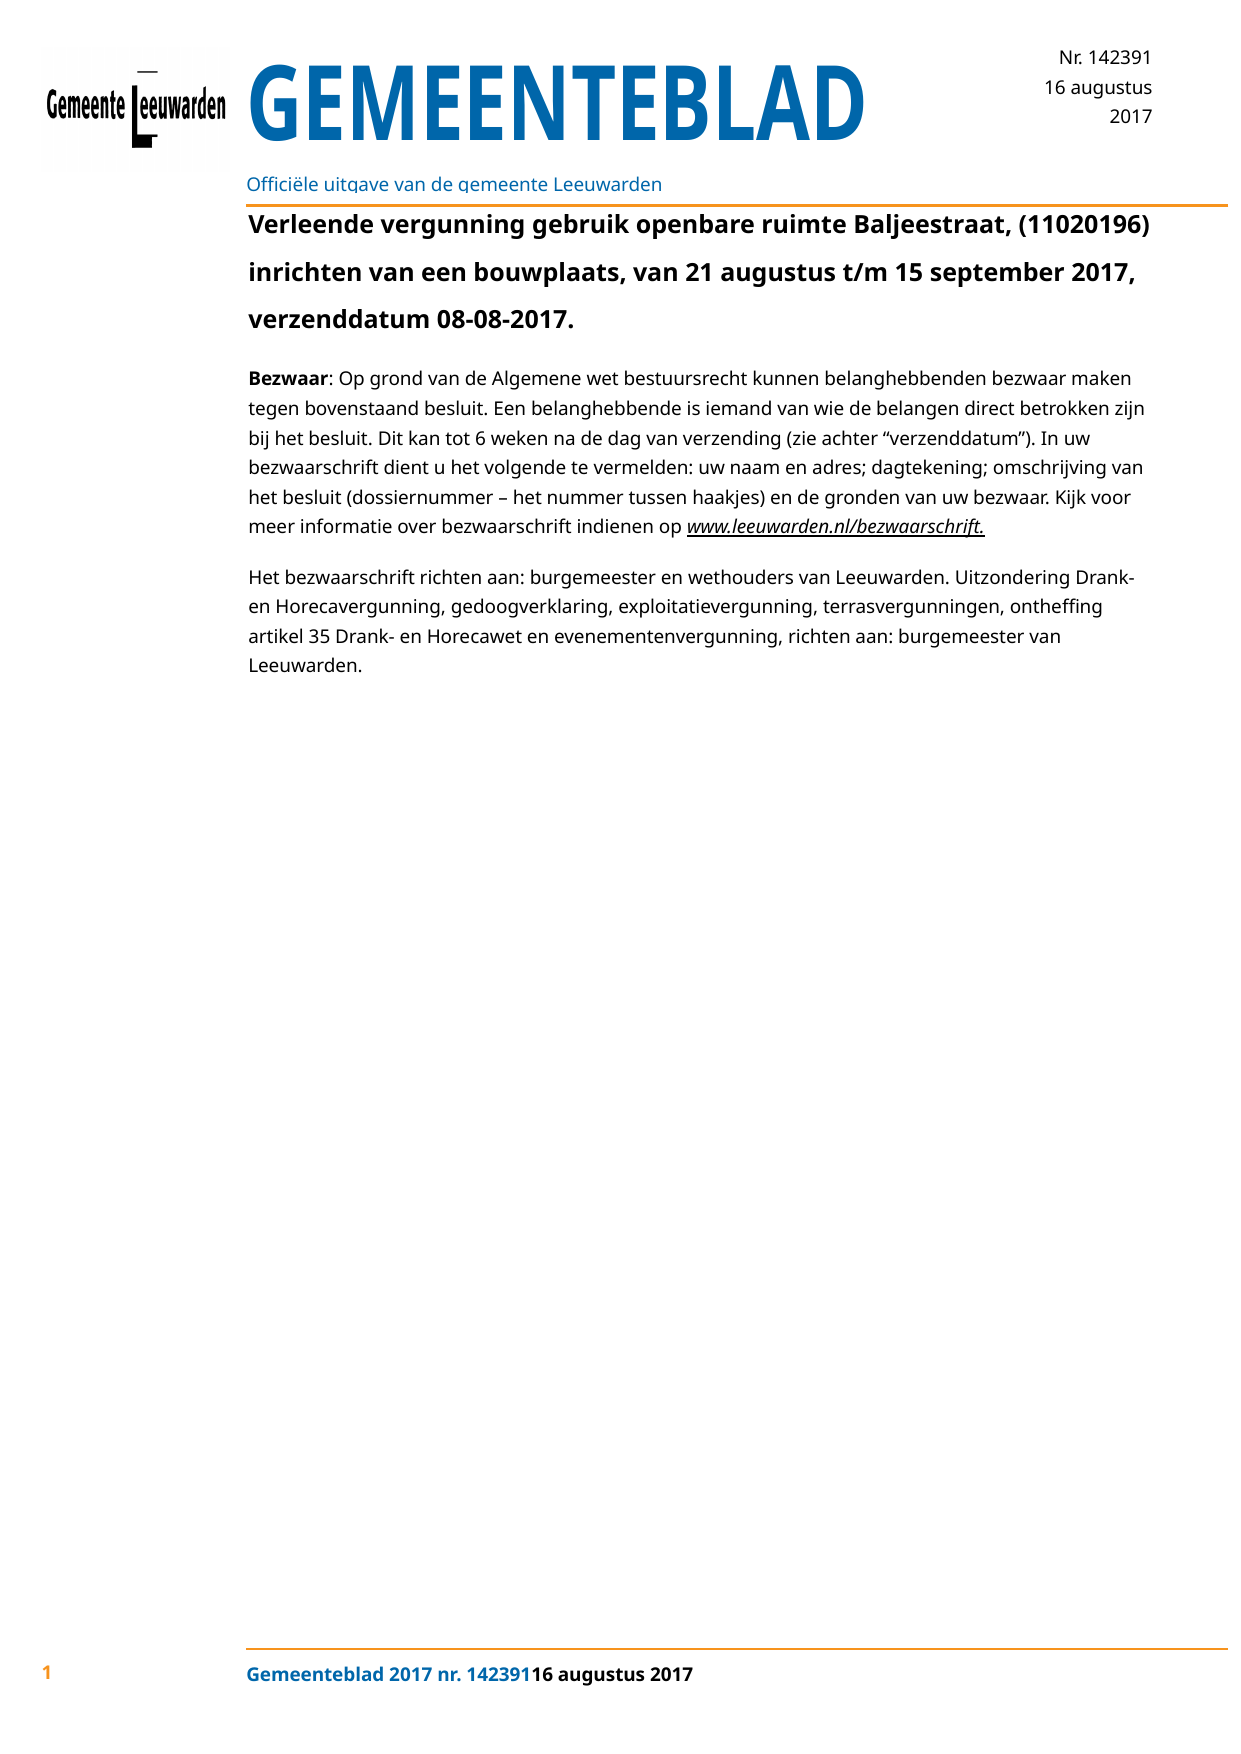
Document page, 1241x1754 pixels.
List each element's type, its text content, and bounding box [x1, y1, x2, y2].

text Het bezwaarschrift richten aan: burgemeester en wethouders van Leeuwarden. Uitzondering Drank- en Horecavergunning, gedoogverklaring, exploitatievergunning, terrasvergunningen, ontheffing artikel 35 Drank- en Horecawet en evenementenvergunning, richten aan: burgemeester van Leeuwarden. [248, 564, 1152, 678]
picture [41, 47, 231, 172]
text Bezwaar: Op grond van de Algemene wet bestuursrecht kunnen belanghebbenden bezwaar maken tegen bovenstaand besluit. Een belanghebbende is iemand van wie de belangen direct betrokken zijn bij het besluit. Dit kan tot 6 weken na de dag van verzending (zie achter “verzenddatum”). In uw bezwaarschrift dient u het volgende te vermelden: uw naam en adres; dagtekening; omschrijving van het besluit (dossiernummer – het nummer tussen haakjes) en de gronden van uw bezwaar. Kijk voor meer informatie over bezwaarschrift indienen op www.leeuwarden.nl/bezwaarschrift. [248, 366, 1152, 539]
text Verleende vergunning gebruik openbare ruimte Baljeestraat, (11020196) inrichten van een bouwplaats, van 21 augustus t/m 15 september 2017, verzenddatum 08-08-2017. [248, 207, 1152, 336]
